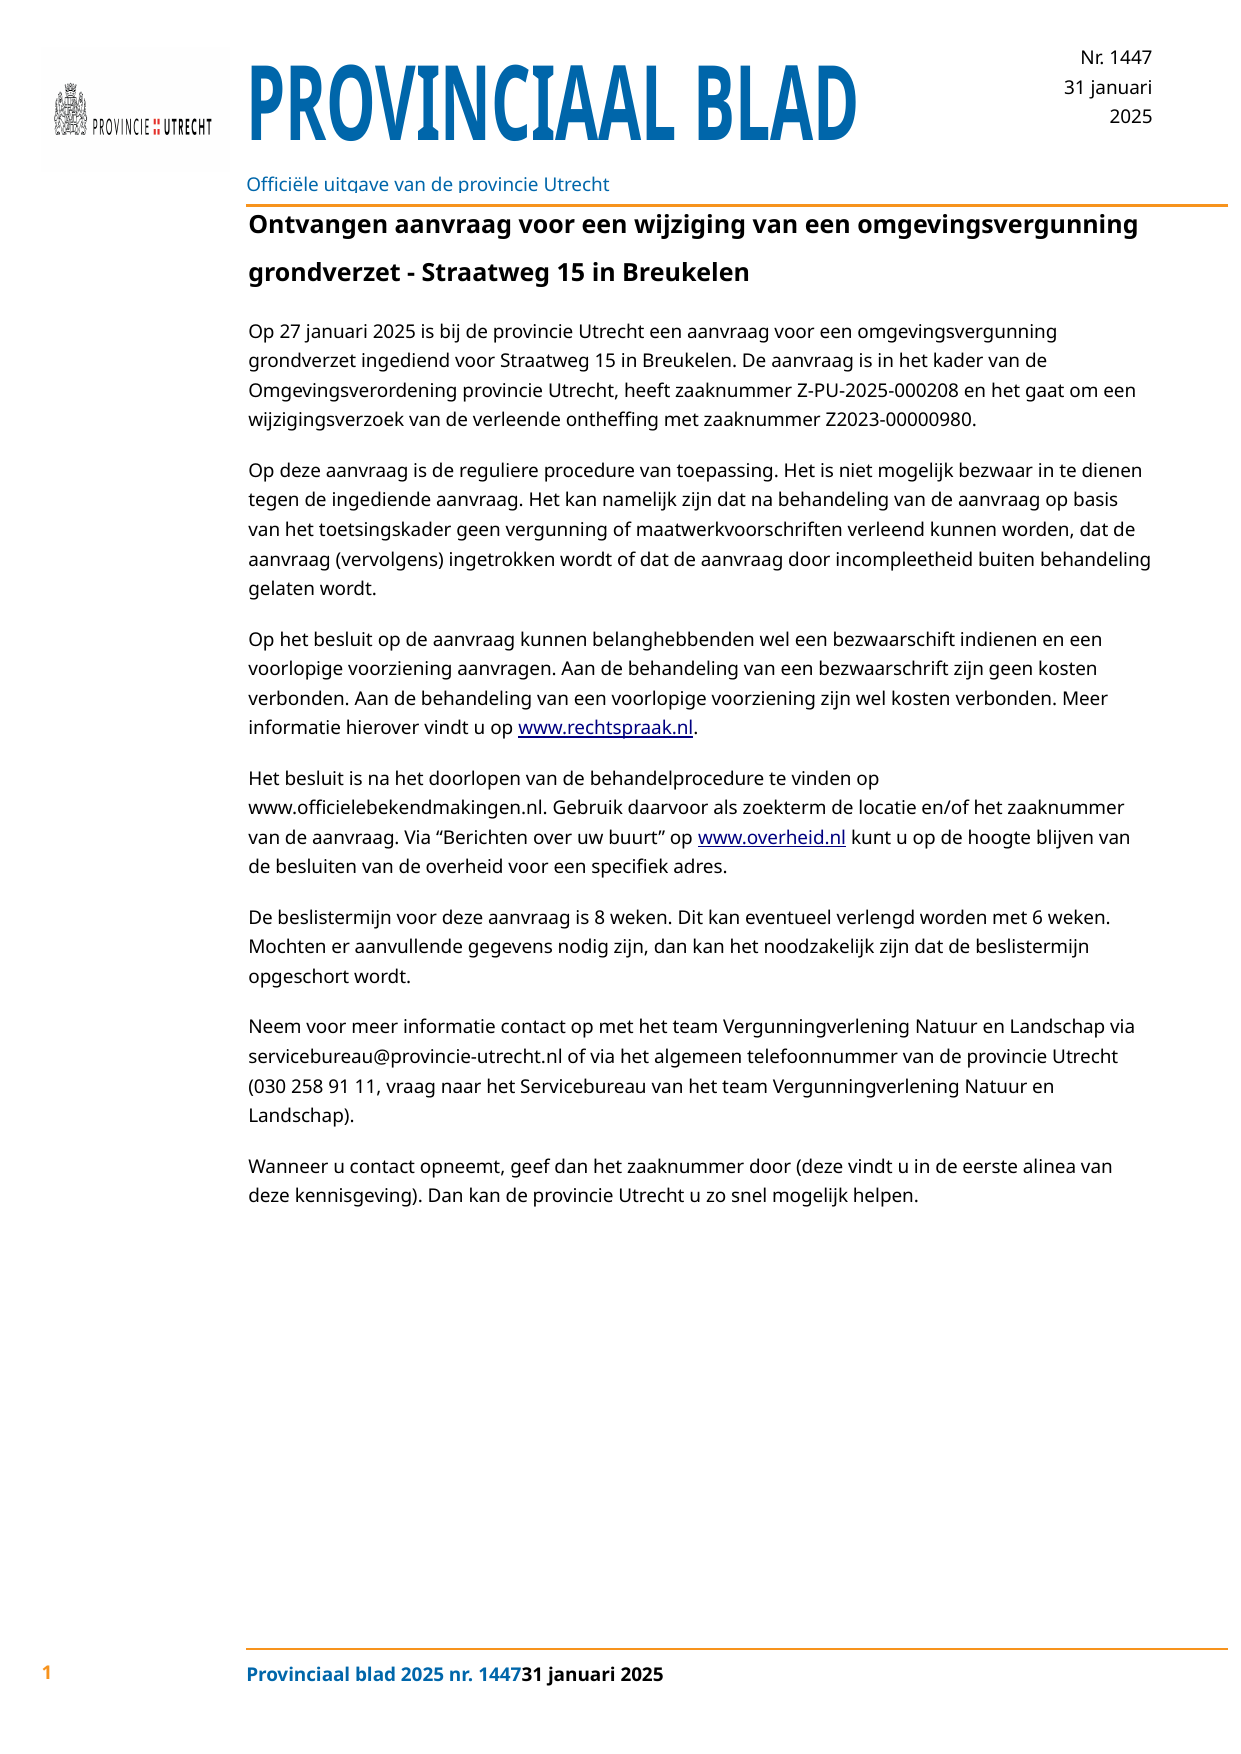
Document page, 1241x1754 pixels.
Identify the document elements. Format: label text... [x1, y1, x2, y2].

text Neem voor meer informatie contact op met het team Vergunningverlening Natuur en Landschap via servicebureau@provincie-utrecht.nl of via het algemeen telefoonnummer van de provincie Utrecht (030 258 91 11, vraag naar het Servicebureau van het team Vergunningverlening Natuur en Landschap). [248, 1014, 1152, 1128]
text Het besluit is na het doorlopen van de behandelprocedure te vinden op www.officielebekendmakingen.nl. Gebruik daarvoor als zoekterm de locatie en/of het zaaknummer van de aanvraag. Via “Berichten over uw buurt” op www.overheid.nl kunt u op de hoogte blijven van de besluiten van de overheid voor een specifiek adres. [248, 765, 1152, 879]
text Op het besluit op de aanvraag kunnen belanghebbenden wel een bezwaarschift indienen en een voorlopige voorziening aanvragen. Aan de behandeling van een bezwaarschrift zijn geen kosten verbonden. Aan de behandeling van een voorlopige voorziening zijn wel kosten verbonden. Meer informatie hierover vindt u op www.rechtspraak.nl. [248, 626, 1152, 740]
text Ontvangen aanvraag voor een wijziging van een omgevingsvergunning grondverzet - Straatweg 15 in Breukelen [248, 207, 1152, 288]
text Wanneer u contact opneemt, geef dan het zaaknummer door (deze vindt u in de eerste alinea van deze kennisgeving). Dan kan de provincie Utrecht u zo snel mogelijk helpen. [248, 1153, 1152, 1208]
text Op 27 januari 2025 is bij de provincie Utrecht een aanvraag voor een omgevingsvergunning grondverzet ingediend voor Straatweg 15 in Breukelen. De aanvraag is in het kader van de Omgevingsverordening provincie Utrecht, heeft zaaknummer Z-PU-2025-000208 en het gaat om een wijzigingsverzoek van de verleende ontheffing met zaaknummer Z2023-00000980. [248, 318, 1152, 432]
picture [41, 47, 231, 172]
text De beslistermijn voor deze aanvraag is 8 weken. Dit kan eventueel verlengd worden met 6 weken. Mochten er aanvullende gegevens nodig zijn, dan kan het noodzakelijk zijn dat de beslistermijn opgeschort wordt. [248, 904, 1152, 989]
text Op deze aanvraag is de reguliere procedure van toepassing. Het is niet mogelijk bezwaar in te dienen tegen de ingediende aanvraag. Het kan namelijk zijn dat na behandeling van de aanvraag op basis van het toetsingskader geen vergunning of maatwerkvoorschriften verleend kunnen worden, dat de aanvraag (vervolgens) ingetrokken wordt of dat de aanvraag door incompleetheid buiten behandeling gelaten wordt. [248, 457, 1152, 601]
